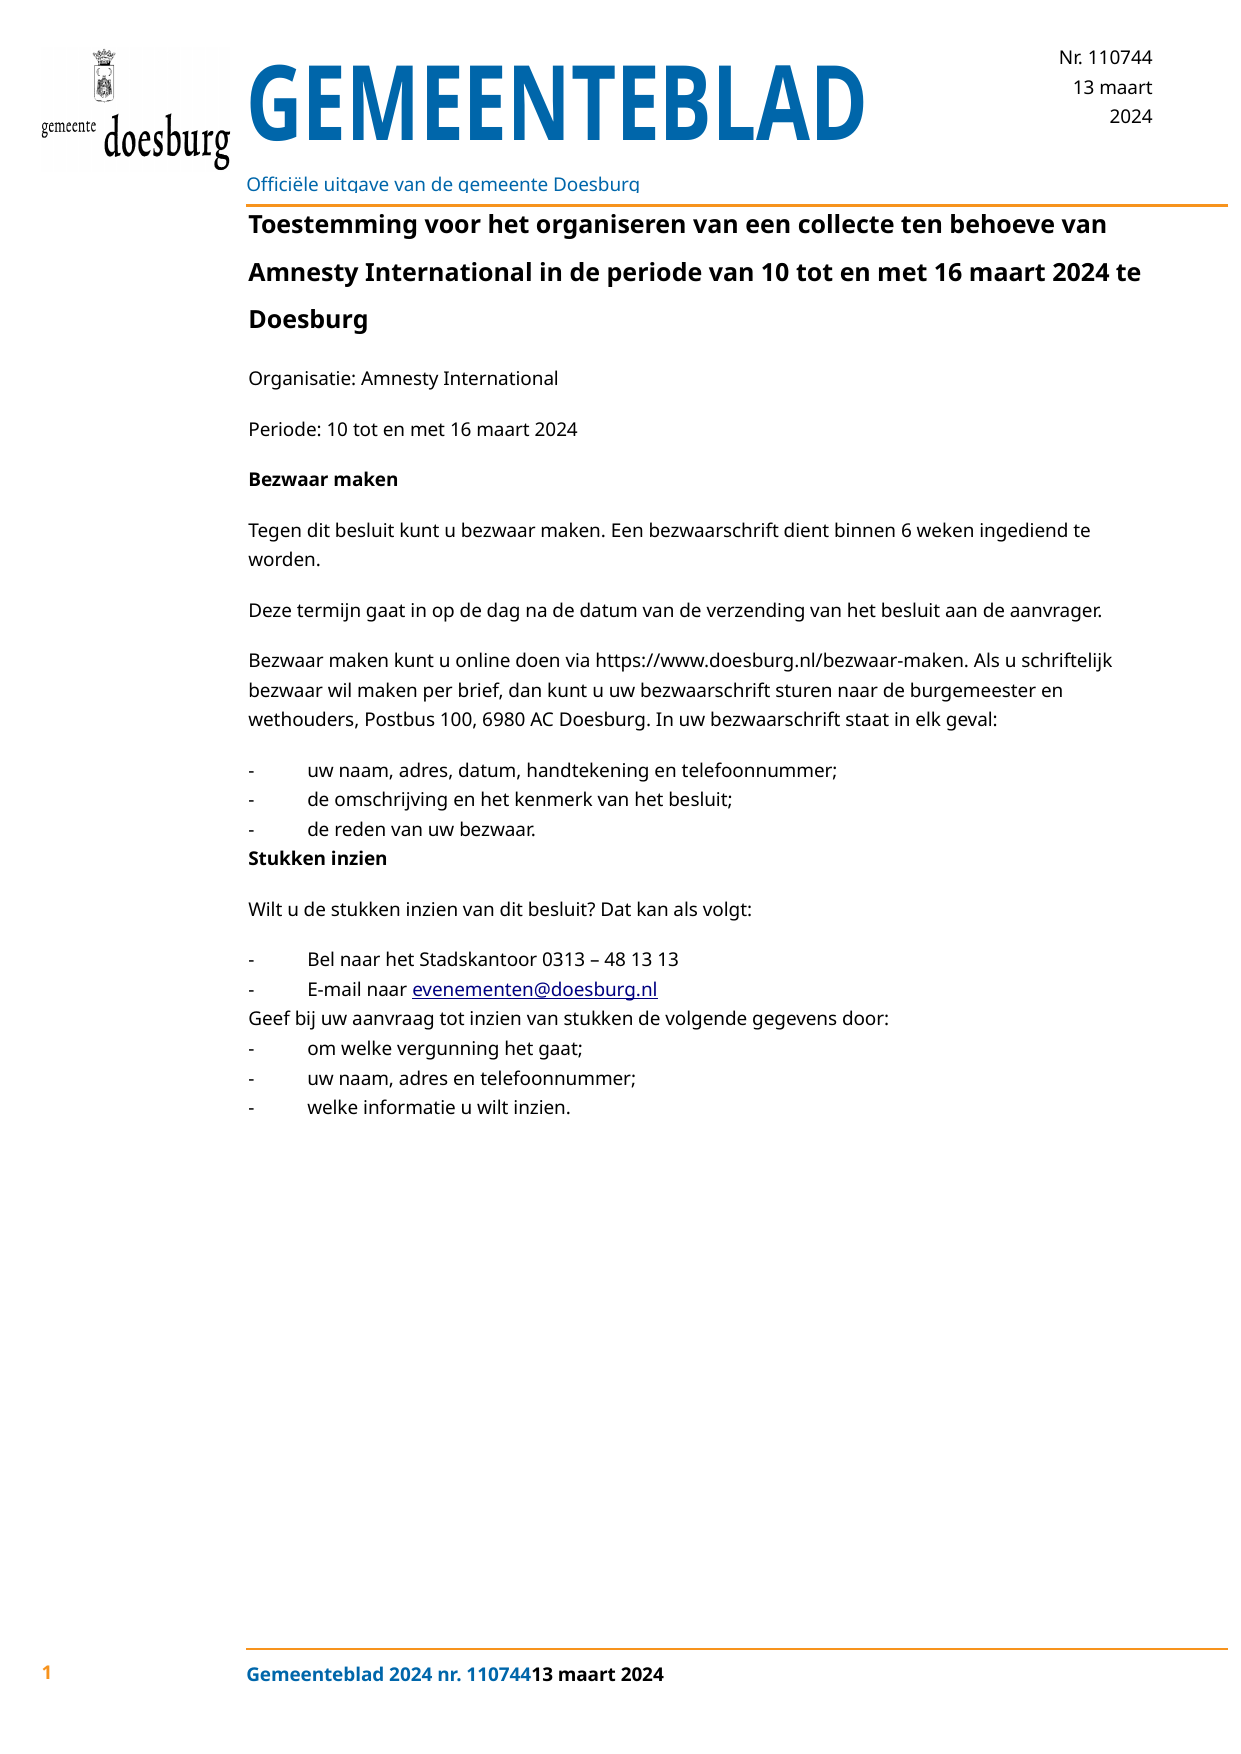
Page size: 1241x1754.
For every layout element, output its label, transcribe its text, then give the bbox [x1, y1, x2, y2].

text Stukken inzien [248, 846, 1152, 871]
text Bezwaar maken kunt u online doen via https://www.doesburg.nl/bezwaar-maken. Als u schriftelijk bezwaar wil maken per brief, dan kunt u uw bezwaarschrift sturen naar de burgemeester en wethouders, Postbus 100, 6980 AC Doesburg. In uw bezwaarschrift staat in elk geval: [248, 647, 1152, 732]
text Geef bij uw aanvraag tot inzien van stukken de volgende gegevens door: [248, 1006, 1152, 1031]
list uw naam, adres en telefoonnummer; [248, 1065, 1152, 1090]
text Bezwaar maken [248, 466, 1152, 492]
text Wilt u de stukken inzien van dit besluit? Dat kan als volgt: [248, 896, 1152, 922]
text Toestemming voor het organiseren van een collecte ten behoeve van Amnesty International in de periode van 10 tot en met 16 maart 2024 te Doesburg [248, 207, 1152, 336]
text Organisatie: Amnesty International [248, 366, 1152, 391]
list de omschrijving en het kenmerk van het besluit; [248, 786, 1152, 812]
list uw naam, adres, datum, handtekening en telefoonnummer; [248, 757, 1152, 782]
text Periode: 10 tot en met 16 maart 2024 [248, 416, 1152, 442]
text Tegen dit besluit kunt u bezwaar maken. Een bezwaarschrift dient binnen 6 weken ingediend te worden. [248, 517, 1152, 572]
picture [41, 47, 231, 172]
list E-mail naar evenementen@doesburg.nl [248, 976, 1152, 1002]
list welke informatie u wilt inzien. [248, 1094, 1152, 1120]
list om welke vergunning het gaat; [248, 1035, 1152, 1061]
text Deze termijn gaat in op de dag na de datum van de verzending van het besluit aan de aanvrager. [248, 597, 1152, 622]
list de reden van uw bezwaar. [248, 816, 1152, 842]
list Bel naar het Stadskantoor 0313 – 48 13 13 [248, 946, 1152, 972]
